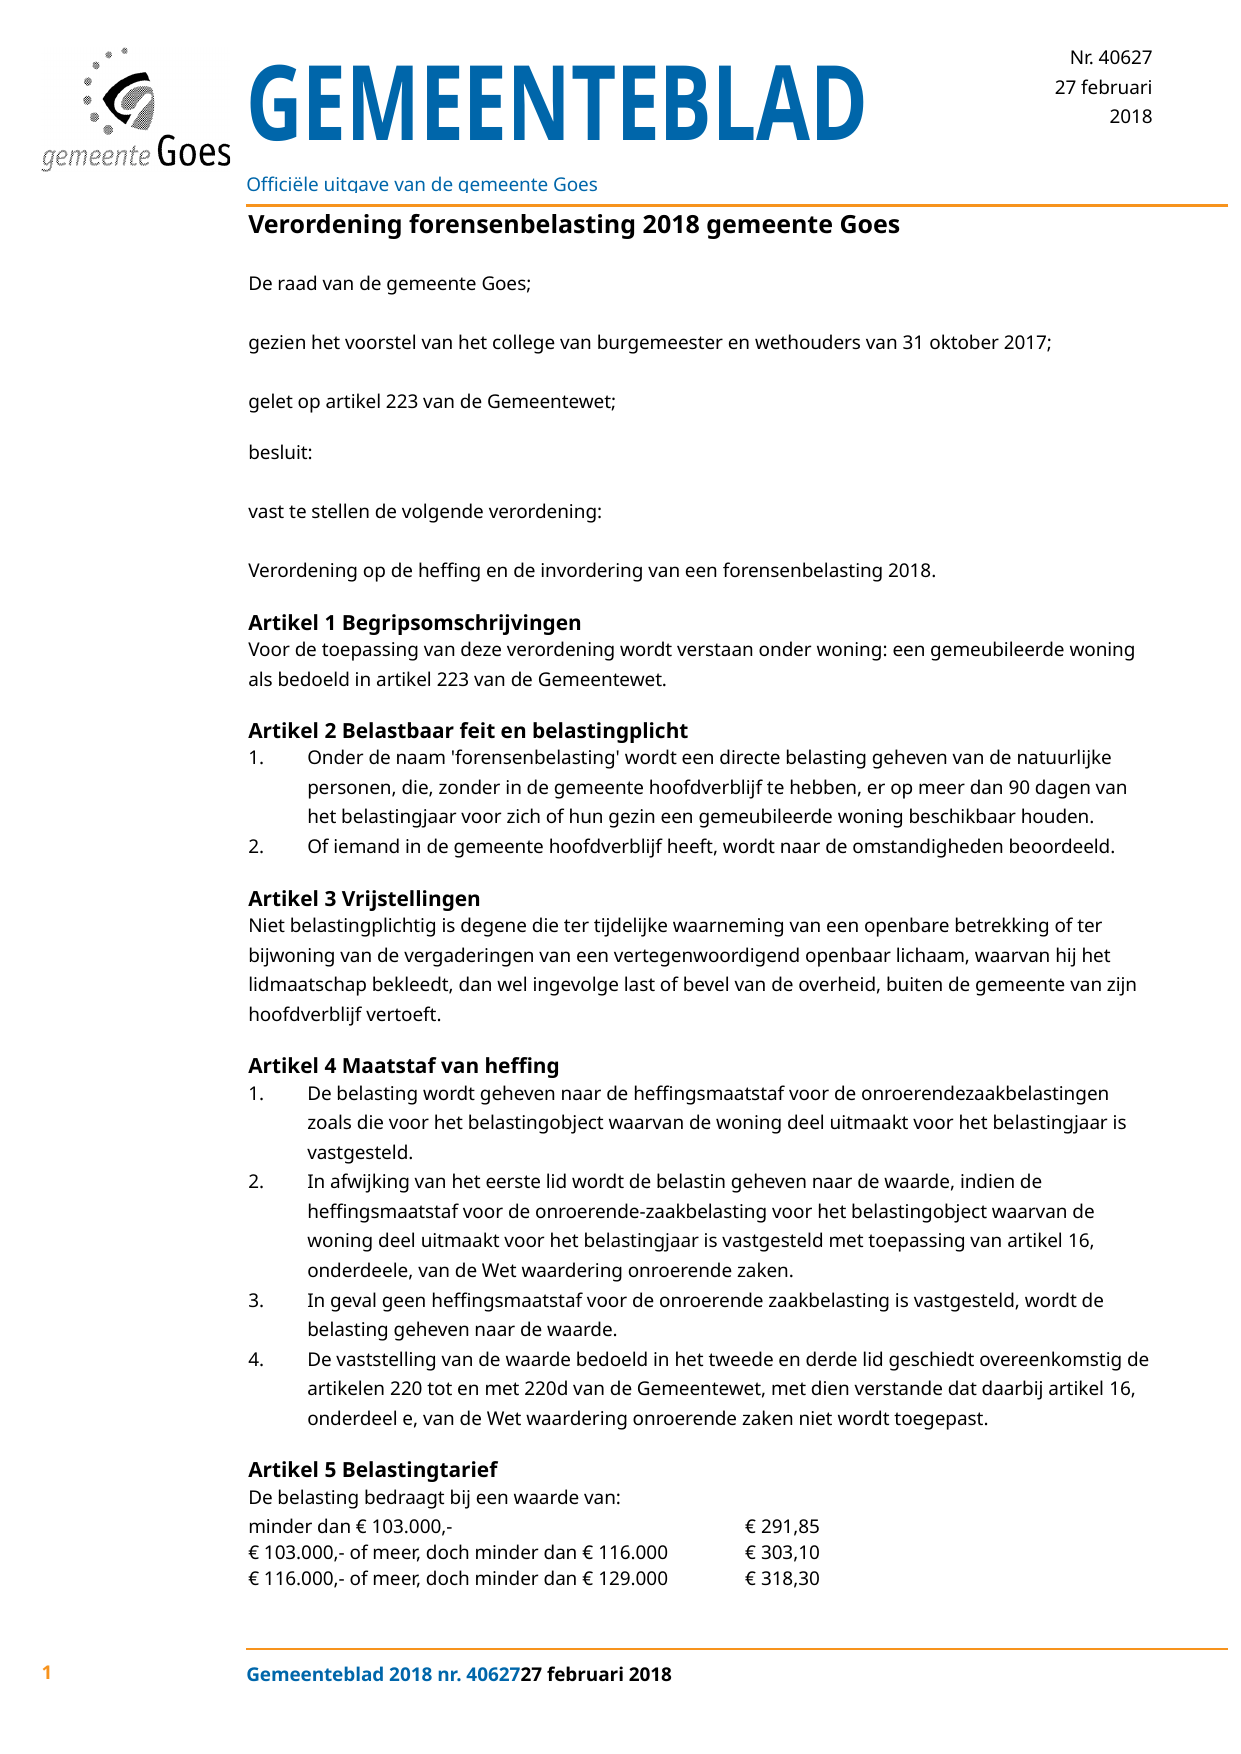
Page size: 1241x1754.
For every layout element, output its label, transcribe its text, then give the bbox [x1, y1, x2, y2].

text Niet belastingplichtig is degene die ter tijdelijke waarneming van een openbare betrekking of ter bijwoning van de vergaderingen van een vertegenwoordigend openbaar lichaam, waarvan hij het lidmaatschap bekleedt, dan wel ingevolge last of bevel van de overheid, buiten de gemeente van zijn hoofdverblijf vertoeft. [248, 912, 1152, 1027]
text gezien het voorstel van het college van burgemeester en wethouders van 31 oktober 2017; [248, 329, 1152, 355]
text besluit: [248, 439, 1152, 465]
text Artikel 5 Belastingtarief [248, 1456, 1152, 1484]
list In geval geen heffingsmaatstaf voor de onroerende zaakbelasting is vastgesteld, wordt de belasting geheven naar de waarde. [248, 1287, 1152, 1342]
list Onder de naam 'forensenbelasting' wordt een directe belasting geheven van de natuurlijke personen, die, zonder in de gemeente hoofdverblijf te hebben, er op meer dan 90 dagen van het belastingjaar voor zich of hun gezin een gemeubileerde woning beschikbaar houden. [248, 744, 1152, 829]
text gelet op artikel 223 van de Gemeentewet; [248, 389, 1152, 414]
text Artikel 4 Maatstaf van heffing [248, 1051, 1152, 1080]
text De belasting bedraagt bij een waarde van: [248, 1484, 1152, 1510]
picture [41, 47, 231, 172]
table_cell € 103.000,- of meer, doch minder dan € 116.000 [248, 1540, 745, 1565]
text vast te stellen de volgende verordening: [248, 498, 1152, 524]
text Artikel 3 Vrijstellingen [248, 884, 1152, 912]
list In afwijking van het eerste lid wordt de belastin geheven naar de waarde, indien de heffingsmaatstaf voor de onroerende-zaakbelasting voor het belastingobject waarvan de woning deel uitmaakt voor het belastingjaar is vastgesteld met toepassing van artikel 16, onderdeele, van de Wet waardering onroerende zaken. [248, 1168, 1152, 1283]
table_header € 291,85 [745, 1514, 1152, 1539]
text Verordening forensenbelasting 2018 gemeente Goes [248, 207, 1152, 241]
table_header minder dan € 103.000,- [248, 1514, 745, 1539]
table_cell € 318,30 [745, 1565, 1152, 1591]
text Voor de toepassing van deze verordening wordt verstaan onder woning: een gemeubileerde woning als bedoeld in artikel 223 van de Gemeentewet. [248, 636, 1152, 691]
table_cell € 303,10 [745, 1540, 1152, 1565]
text De raad van de gemeente Goes; [248, 270, 1152, 296]
table_cell € 116.000,- of meer, doch minder dan € 129.000 [248, 1565, 745, 1591]
text Verordening op de heffing en de invordering van een forensenbelasting 2018. [248, 557, 1152, 583]
text Artikel 2 Belastbaar feit en belastingplicht [248, 716, 1152, 744]
text Artikel 1 Begripsomschrijvingen [248, 608, 1152, 636]
list De belasting wordt geheven naar de heffingsmaatstaf voor de onroerendezaakbelastingen zoals die voor het belastingobject waarvan de woning deel uitmaakt voor het belastingjaar is vastgesteld. [248, 1080, 1152, 1165]
list De vaststelling van de waarde bedoeld in het tweede en derde lid geschiedt overeenkomstig de artikelen 220 tot en met 220d van de Gemeentewet, met dien verstande dat daarbij artikel 16, onderdeel e, van de Wet waardering onroerende zaken niet wordt toegepast. [248, 1346, 1152, 1431]
list Of iemand in de gemeente hoofdverblijf heeft, wordt naar de omstandigheden beoordeeld. [248, 833, 1152, 859]
